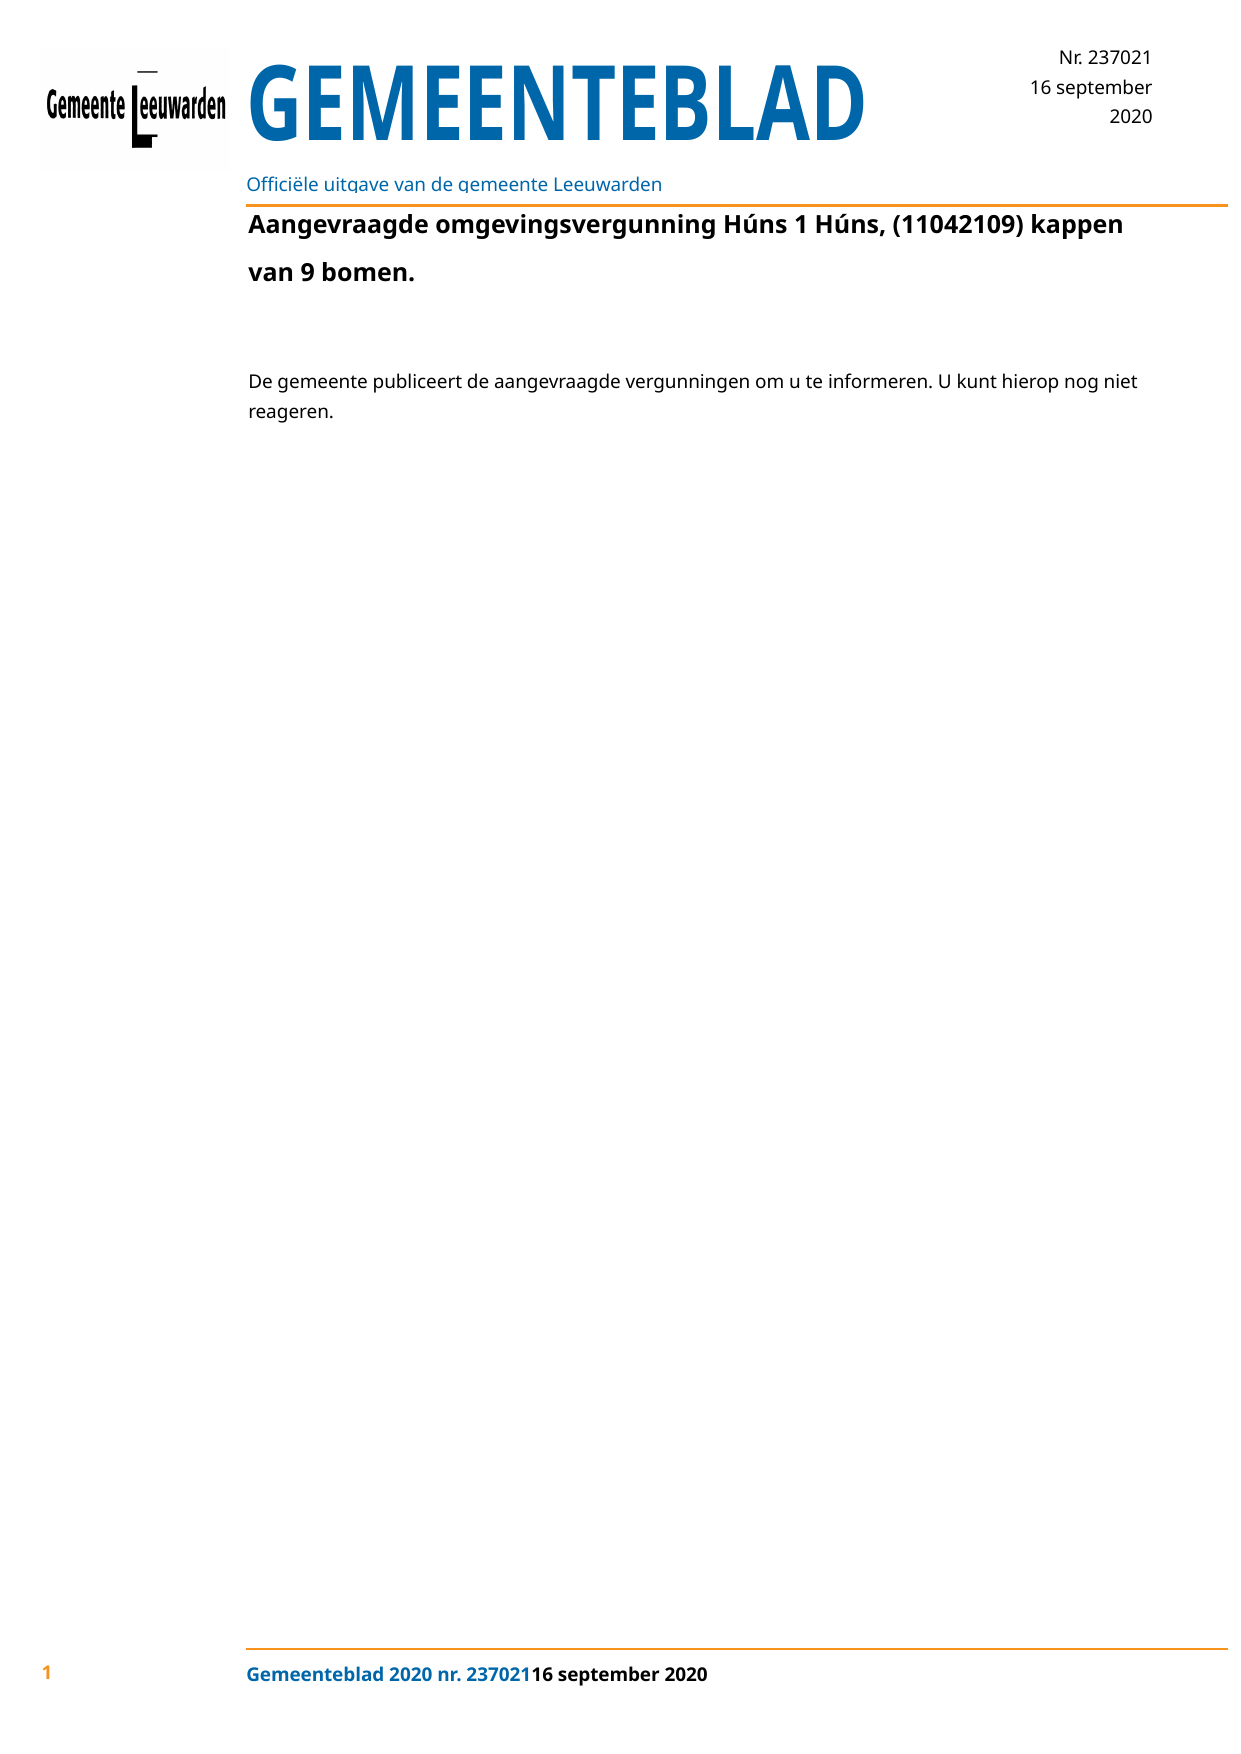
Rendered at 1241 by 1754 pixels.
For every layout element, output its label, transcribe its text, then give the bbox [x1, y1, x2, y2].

picture [41, 47, 231, 172]
text Aangevraagde omgevingsvergunning Húns 1 Húns, (11042109) kappen van 9 bomen. [248, 207, 1152, 288]
text De gemeente publiceert de aangevraagde vergunningen om u te informeren. U kunt hierop nog niet reageren. [248, 368, 1152, 424]
